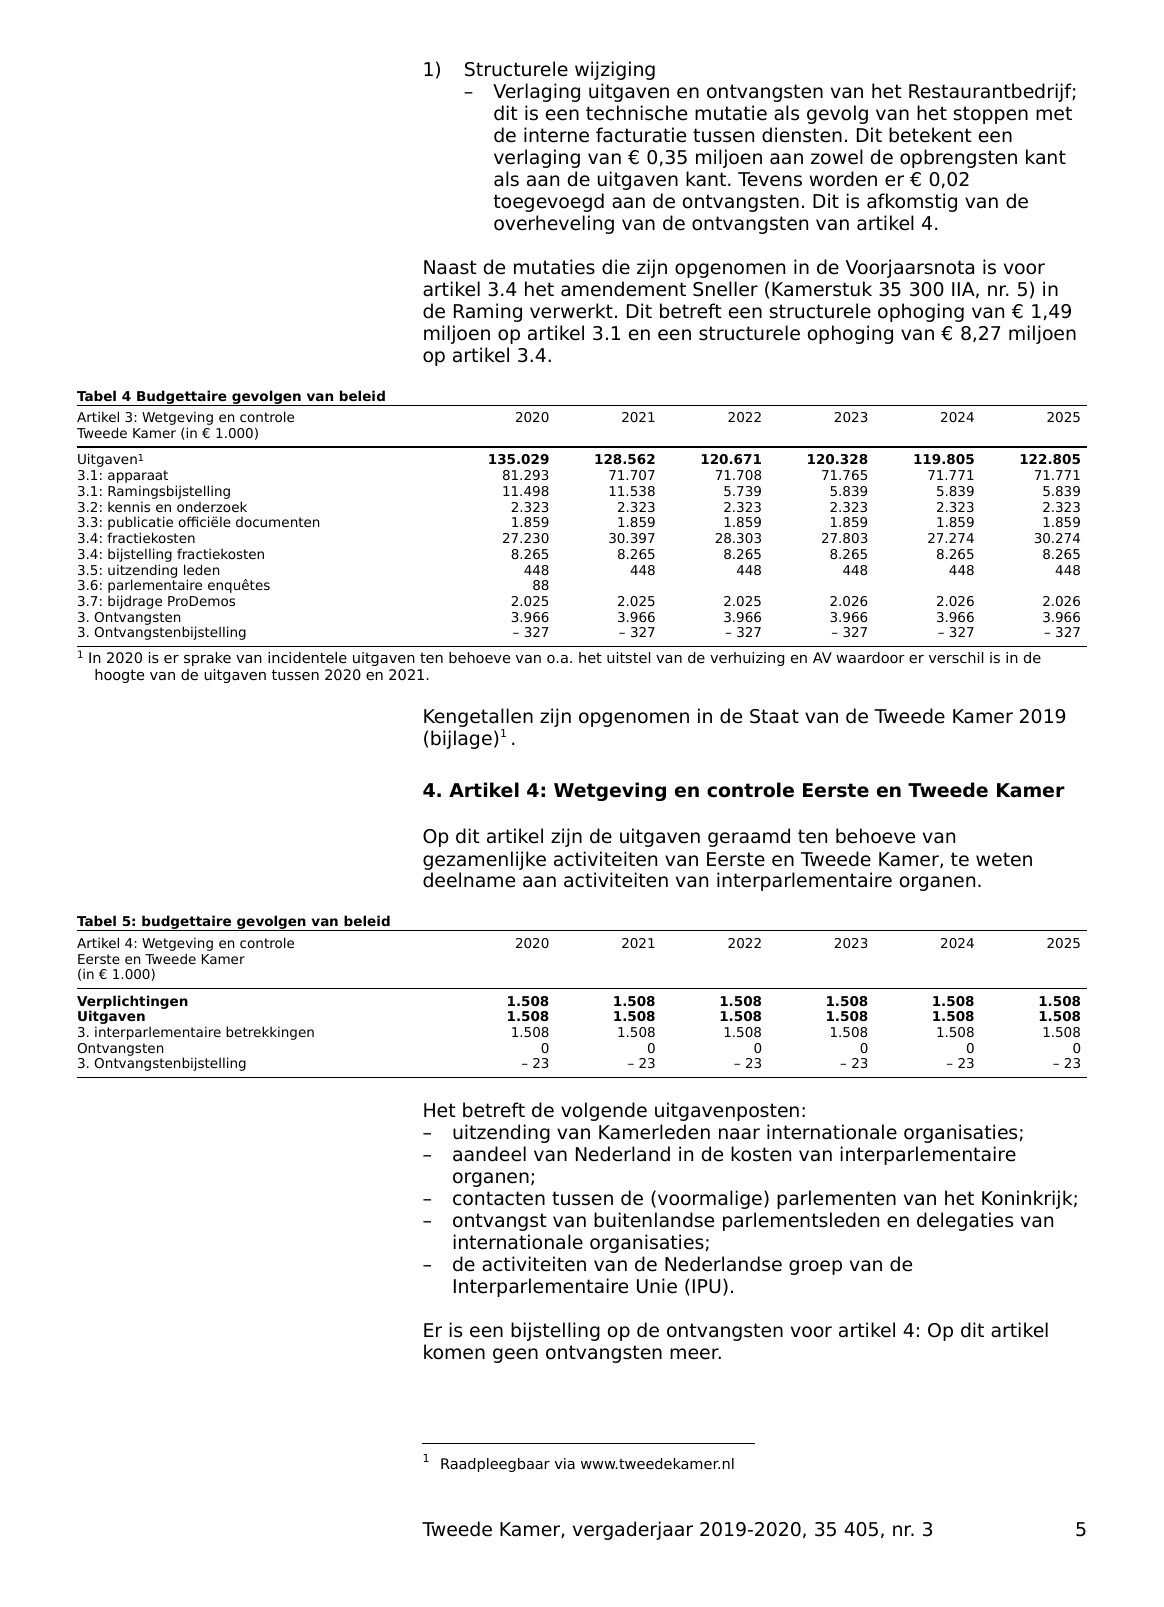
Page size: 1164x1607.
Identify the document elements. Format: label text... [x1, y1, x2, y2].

table_cell 448 [874, 562, 980, 578]
table_cell Ontvangsten [77, 1041, 449, 1056]
table_cell 1.508 [874, 989, 980, 1009]
table_cell 1.508 [980, 1025, 1087, 1041]
table_cell 3. Ontvangstenbijstelling [77, 625, 449, 646]
table_cell 5.839 [980, 484, 1087, 499]
table_cell 2.026 [980, 594, 1087, 609]
text – Verlaging uitgaven en ontvangsten van het Restaurantbedrijf; dit is een technische mutatie als gevolg van het stoppen met de interne facturatie tussen diensten. Dit betekent een verlaging van € 0,35 miljoen aan zowel de opbrengsten kant als aan de uitgaven kant. Tevens worden er € 0,02 toegevoegd aan de ontvangsten. Dit is afkomstig van de overheveling van de ontvangsten van artikel 4. [464, 81, 1087, 235]
table_cell 128.562 [555, 448, 661, 468]
table_cell 3.966 [449, 610, 555, 625]
table_cell 30.274 [980, 531, 1087, 547]
table_cell 1 In 2020 is er sprake van incidentele uitgaven ten behoeve van o.a. het uitstel van de verhuizing en AV waardoor er verschil is in de hoogte van de uitgaven tussen 2020 en 2021. [77, 647, 1087, 683]
table_cell 2.026 [768, 594, 874, 609]
table_cell – 23 [874, 1056, 980, 1077]
table_cell 1.508 [661, 1025, 768, 1041]
table_cell 8.265 [555, 547, 661, 562]
table_cell 1.508 [874, 1025, 980, 1041]
table_cell [874, 578, 980, 594]
table_cell 0 [661, 1041, 768, 1056]
table_cell 3.2: kennis en onderzoek [77, 499, 449, 515]
table_cell 27.803 [768, 531, 874, 547]
table_cell 3.966 [555, 610, 661, 625]
table_cell 122.805 [980, 448, 1087, 468]
table_cell 1.508 [768, 1025, 874, 1041]
table_cell 3.966 [980, 610, 1087, 625]
table_cell 8.265 [661, 547, 768, 562]
table_cell 2021 [555, 931, 661, 988]
table_cell 71.765 [768, 468, 874, 484]
text – contacten tussen de (voormalige) parlementen van het Koninkrijk; [422, 1188, 1087, 1210]
table_cell 71.771 [874, 468, 980, 484]
table_cell 448 [768, 562, 874, 578]
table_cell Uitgaven [77, 1009, 449, 1025]
table_cell 2.025 [449, 594, 555, 609]
table_cell 2.025 [555, 594, 661, 609]
table_cell – 327 [874, 625, 980, 646]
table_cell 120.671 [661, 448, 768, 468]
table_cell 88 [449, 578, 555, 594]
text Naast de mutaties die zijn opgenomen in de Voorjaarsnota is voor artikel 3.4 het amendement Sneller (Kamerstuk 35 300 IIA, nr. 5) in de Raming verwerkt. Dit betreft een structurele ophoging van € 1,49 miljoen op artikel 3.1 en een structurele ophoging van € 8,27 miljoen op artikel 3.4. [422, 257, 1087, 367]
table_cell 11.538 [555, 484, 661, 499]
table_cell 3.966 [874, 610, 980, 625]
table_cell – 23 [555, 1056, 661, 1077]
table_cell 1.859 [449, 515, 555, 531]
table_cell 0 [555, 1041, 661, 1056]
table_cell 3.3: publicatie officiële documenten [77, 515, 449, 531]
table_cell 2024 [874, 931, 980, 988]
table_cell 1.508 [555, 1009, 661, 1025]
table_cell 2023 [768, 931, 874, 988]
table_cell 448 [555, 562, 661, 578]
table_header Tabel 5: budgettaire gevolgen van beleid [77, 914, 1087, 930]
table_cell 2023 [768, 406, 874, 446]
text – de activiteiten van de Nederlandse groep van de Interparlementaire Unie (IPU). [422, 1254, 1087, 1298]
table_cell 3.5: uitzending leden [77, 562, 449, 578]
table_cell 1.508 [980, 989, 1087, 1009]
table_cell 2.323 [555, 499, 661, 515]
table_cell – 327 [661, 625, 768, 646]
table_cell 448 [661, 562, 768, 578]
table_cell – 327 [768, 625, 874, 646]
table_cell 1.508 [874, 1009, 980, 1025]
table_cell 2025 [980, 406, 1087, 446]
table_cell 3. Ontvangstenbijstelling [77, 1056, 449, 1077]
table_cell 1.508 [449, 1009, 555, 1025]
table_cell – 327 [555, 625, 661, 646]
table_cell 1.859 [661, 515, 768, 531]
text Het betreft de volgende uitgavenposten: [422, 1100, 1087, 1122]
table_cell 28.303 [661, 531, 768, 547]
table_cell 27.230 [449, 531, 555, 547]
table_cell 1.508 [555, 989, 661, 1009]
table_cell [980, 578, 1087, 594]
table_cell 8.265 [449, 547, 555, 562]
table_cell 2.323 [980, 499, 1087, 515]
table_cell 2.323 [768, 499, 874, 515]
table_cell 2020 [449, 931, 555, 988]
table_cell 1.508 [768, 1009, 874, 1025]
table_cell 8.265 [874, 547, 980, 562]
table_cell 3.966 [768, 610, 874, 625]
table_cell 2.026 [874, 594, 980, 609]
table_cell 11.498 [449, 484, 555, 499]
text Raadpleegbaar via www.tweedekamer.nl [422, 1452, 1087, 1474]
table_cell Uitgaven1 [77, 448, 449, 468]
table_cell 448 [980, 562, 1087, 578]
table_cell 0 [768, 1041, 874, 1056]
table_cell 1.508 [449, 1025, 555, 1041]
text Op dit artikel zijn de uitgaven geraamd ten behoeve van gezamenlijke activiteiten van Eerste en Tweede Kamer, te weten deelname aan activiteiten van interparlementaire organen. [422, 826, 1087, 892]
table_cell 3.1: apparaat [77, 468, 449, 484]
table_cell 3.966 [661, 610, 768, 625]
table_cell 8.265 [768, 547, 874, 562]
table_cell – 327 [980, 625, 1087, 646]
table_cell 1.859 [874, 515, 980, 531]
table_cell 2022 [661, 406, 768, 446]
table_cell 1.859 [555, 515, 661, 531]
table_cell 81.293 [449, 468, 555, 484]
table_cell 3.6: parlementaire enquêtes [77, 578, 449, 594]
table_cell 2.025 [661, 594, 768, 609]
table_cell [661, 578, 768, 594]
table_cell 1.508 [661, 989, 768, 1009]
table_cell 119.805 [874, 448, 980, 468]
table_cell 2021 [555, 406, 661, 446]
table_cell 1.508 [555, 1025, 661, 1041]
table_cell 3.4: fractiekosten [77, 531, 449, 547]
table_cell 2.323 [449, 499, 555, 515]
table_cell 135.029 [449, 448, 555, 468]
table_cell Verplichtingen [77, 989, 449, 1009]
table_cell 1.508 [768, 989, 874, 1009]
table_cell 0 [449, 1041, 555, 1056]
table_cell – 23 [768, 1056, 874, 1077]
table_cell 2022 [661, 931, 768, 988]
table_cell – 23 [449, 1056, 555, 1077]
text – aandeel van Nederland in de kosten van interparlementaire organen; [422, 1144, 1087, 1188]
table_cell 3. Ontvangsten [77, 610, 449, 625]
table_cell 71.708 [661, 468, 768, 484]
table_cell 1.859 [980, 515, 1087, 531]
table_cell 1.508 [449, 989, 555, 1009]
table_cell – 23 [661, 1056, 768, 1077]
table_cell 0 [980, 1041, 1087, 1056]
table_cell 8.265 [980, 547, 1087, 562]
table_cell 5.839 [874, 484, 980, 499]
text – uitzending van Kamerleden naar internationale organisaties; [422, 1122, 1087, 1144]
table_cell 2.323 [874, 499, 980, 515]
table_cell 448 [449, 562, 555, 578]
table_cell 71.707 [555, 468, 661, 484]
text Er is een bijstelling op de ontvangsten voor artikel 4: Op dit artikel komen geen ontvangsten meer. [422, 1320, 1087, 1364]
table_cell Artikel 3: Wetgeving en controle Tweede Kamer (in € 1.000) [77, 406, 449, 446]
table_cell 2.323 [661, 499, 768, 515]
table_cell 5.839 [768, 484, 874, 499]
table_cell 1.508 [980, 1009, 1087, 1025]
table_header Tabel 4 Budgettaire gevolgen van beleid [77, 389, 1087, 404]
table_cell 3.1: Ramingsbijstelling [77, 484, 449, 499]
table_cell 1.508 [661, 1009, 768, 1025]
table_cell 30.397 [555, 531, 661, 547]
table_cell 71.771 [980, 468, 1087, 484]
text – ontvangst van buitenlandse parlementsleden en delegaties van internationale organisaties; [422, 1210, 1087, 1254]
table_cell – 327 [449, 625, 555, 646]
table_cell – 23 [980, 1056, 1087, 1077]
text Kengetallen zijn opgenomen in de Staat van de Tweede Kamer 2019 (bijlage). [422, 706, 1087, 749]
subtitle 4. Artikel 4: Wetgeving en controle Eerste en Tweede Kamer [422, 779, 1087, 801]
text 1) Structurele wijziging [422, 59, 1087, 81]
table_cell 3. interparlementaire betrekkingen [77, 1025, 449, 1041]
table_cell [768, 578, 874, 594]
table_cell 1.859 [768, 515, 874, 531]
table_cell 2020 [449, 406, 555, 446]
table_cell 2024 [874, 406, 980, 446]
table_cell 3.4: bijstelling fractiekosten [77, 547, 449, 562]
table_cell 2025 [980, 931, 1087, 988]
table_cell 5.739 [661, 484, 768, 499]
table_cell 3.7: bijdrage ProDemos [77, 594, 449, 609]
table_cell 120.328 [768, 448, 874, 468]
table_cell 27.274 [874, 531, 980, 547]
table_cell Artikel 4: Wetgeving en controle Eerste en Tweede Kamer (in € 1.000) [77, 931, 449, 988]
table_cell 0 [874, 1041, 980, 1056]
table_cell [555, 578, 661, 594]
